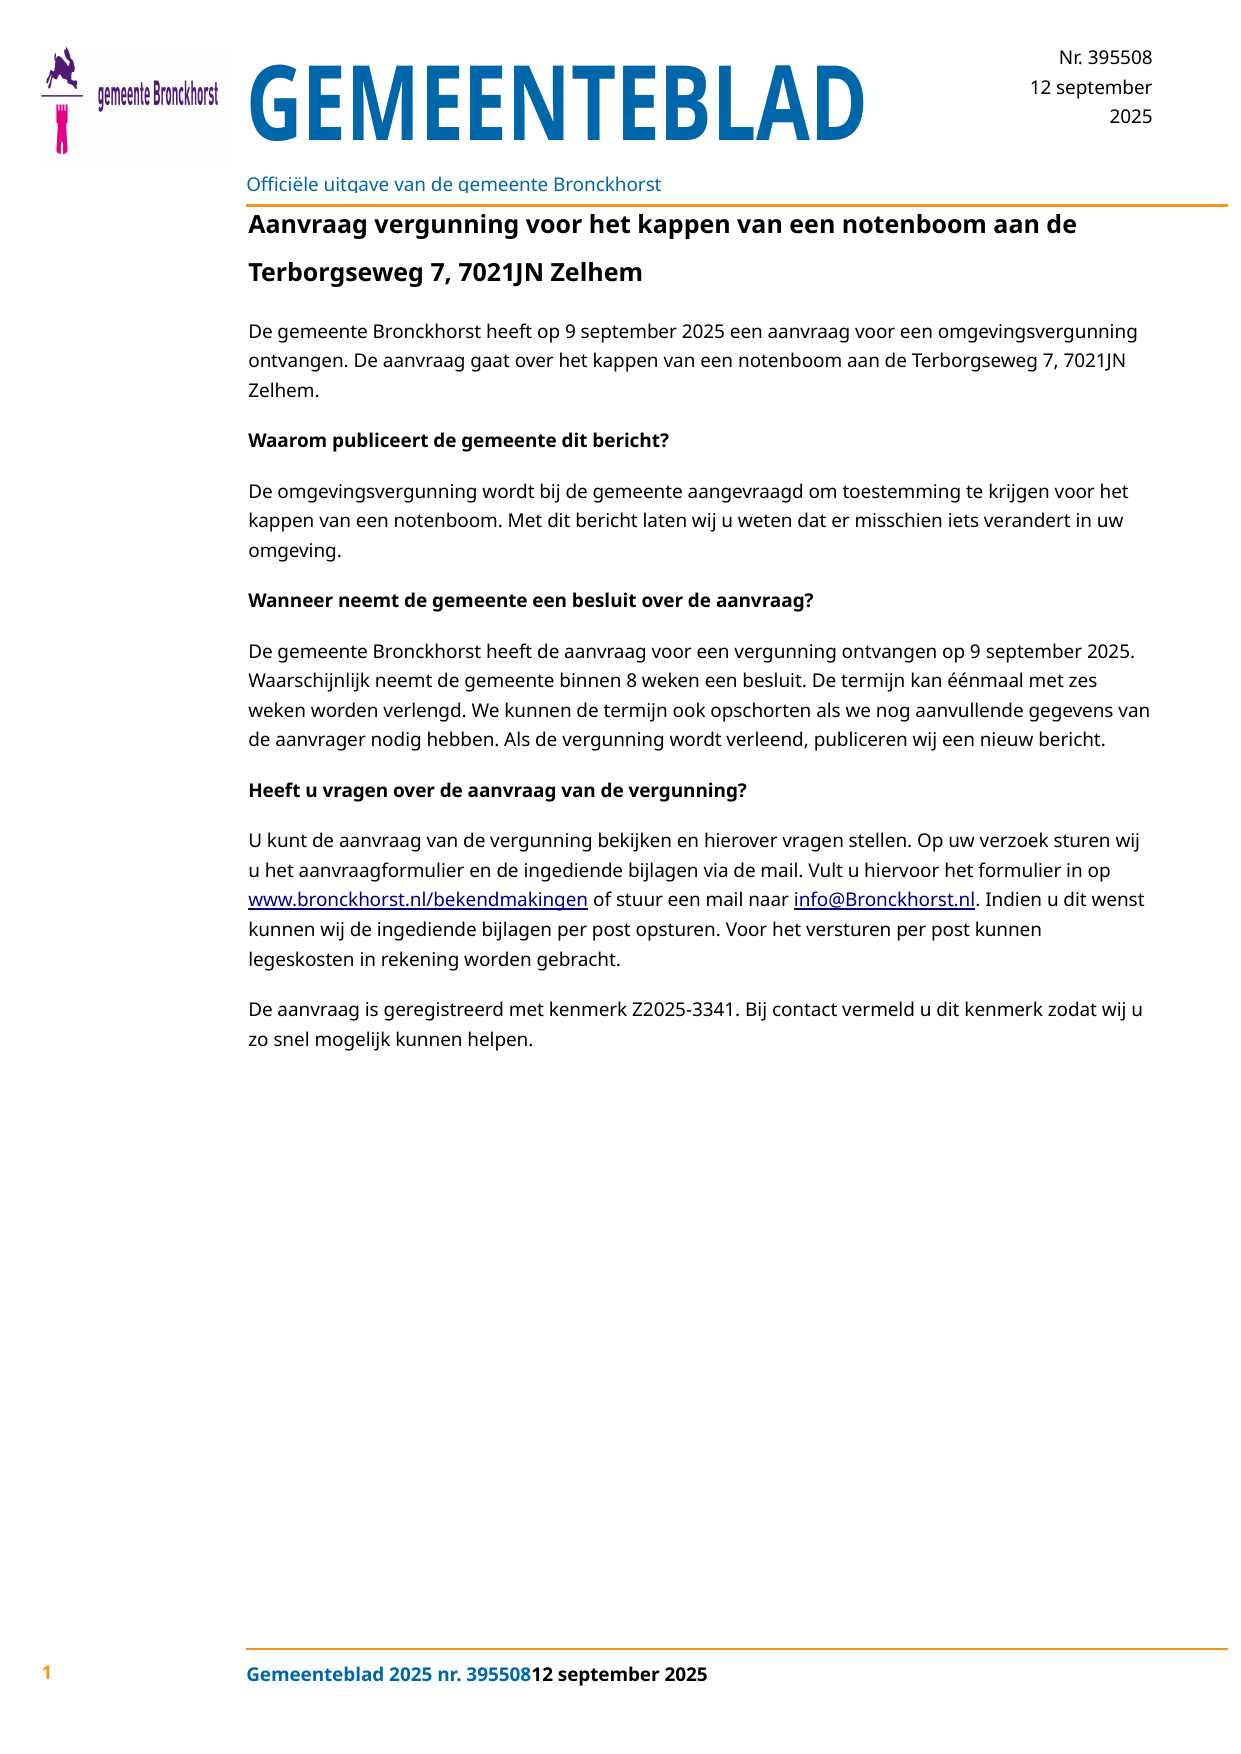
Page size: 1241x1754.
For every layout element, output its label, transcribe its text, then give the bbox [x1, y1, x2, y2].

picture [41, 47, 231, 172]
text Waarom publiceert de gemeente dit bericht? [248, 427, 1152, 453]
text De gemeente Bronckhorst heeft de aanvraag voor een vergunning ontvangen op 9 september 2025. Waarschijnlijk neemt de gemeente binnen 8 weken een besluit. De termijn kan éénmaal met zes weken worden verlengd. We kunnen de termijn ook opschorten als we nog aanvullende gegevens van de aanvrager nodig hebben. Als de vergunning wordt verleend, publiceren wij een nieuw bericht. [248, 638, 1152, 752]
text De gemeente Bronckhorst heeft op 9 september 2025 een aanvraag voor een omgevingsvergunning ontvangen. De aanvraag gaat over het kappen van een notenboom aan de Terborgseweg 7, 7021JN Zelhem. [248, 318, 1152, 403]
text De aanvraag is geregistreerd met kenmerk Z2025-3341. Bij contact vermeld u dit kenmerk zodat wij u zo snel mogelijk kunnen helpen. [248, 996, 1152, 1052]
text U kunt de aanvraag van de vergunning bekijken en hierover vragen stellen. Op uw verzoek sturen wij u het aanvraagformulier en de ingediende bijlagen via de mail. Vult u hiervoor het formulier in op www.bronckhorst.nl/bekendmakingen of stuur een mail naar info@Bronckhorst.nl. Indien u dit wenst kunnen wij de ingediende bijlagen per post opsturen. Voor het versturen per post kunnen legeskosten in rekening worden gebracht. [248, 827, 1152, 972]
text Heeft u vragen over de aanvraag van de vergunning? [248, 777, 1152, 803]
text Aanvraag vergunning voor het kappen van een notenboom aan de Terborgseweg 7, 7021JN Zelhem [248, 207, 1152, 288]
text Wanneer neemt de gemeente een besluit over de aanvraag? [248, 587, 1152, 613]
text De omgevingsvergunning wordt bij de gemeente aangevraagd om toestemming te krijgen voor het kappen van een notenboom. Met dit bericht laten wij u weten dat er misschien iets verandert in uw omgeving. [248, 478, 1152, 563]
